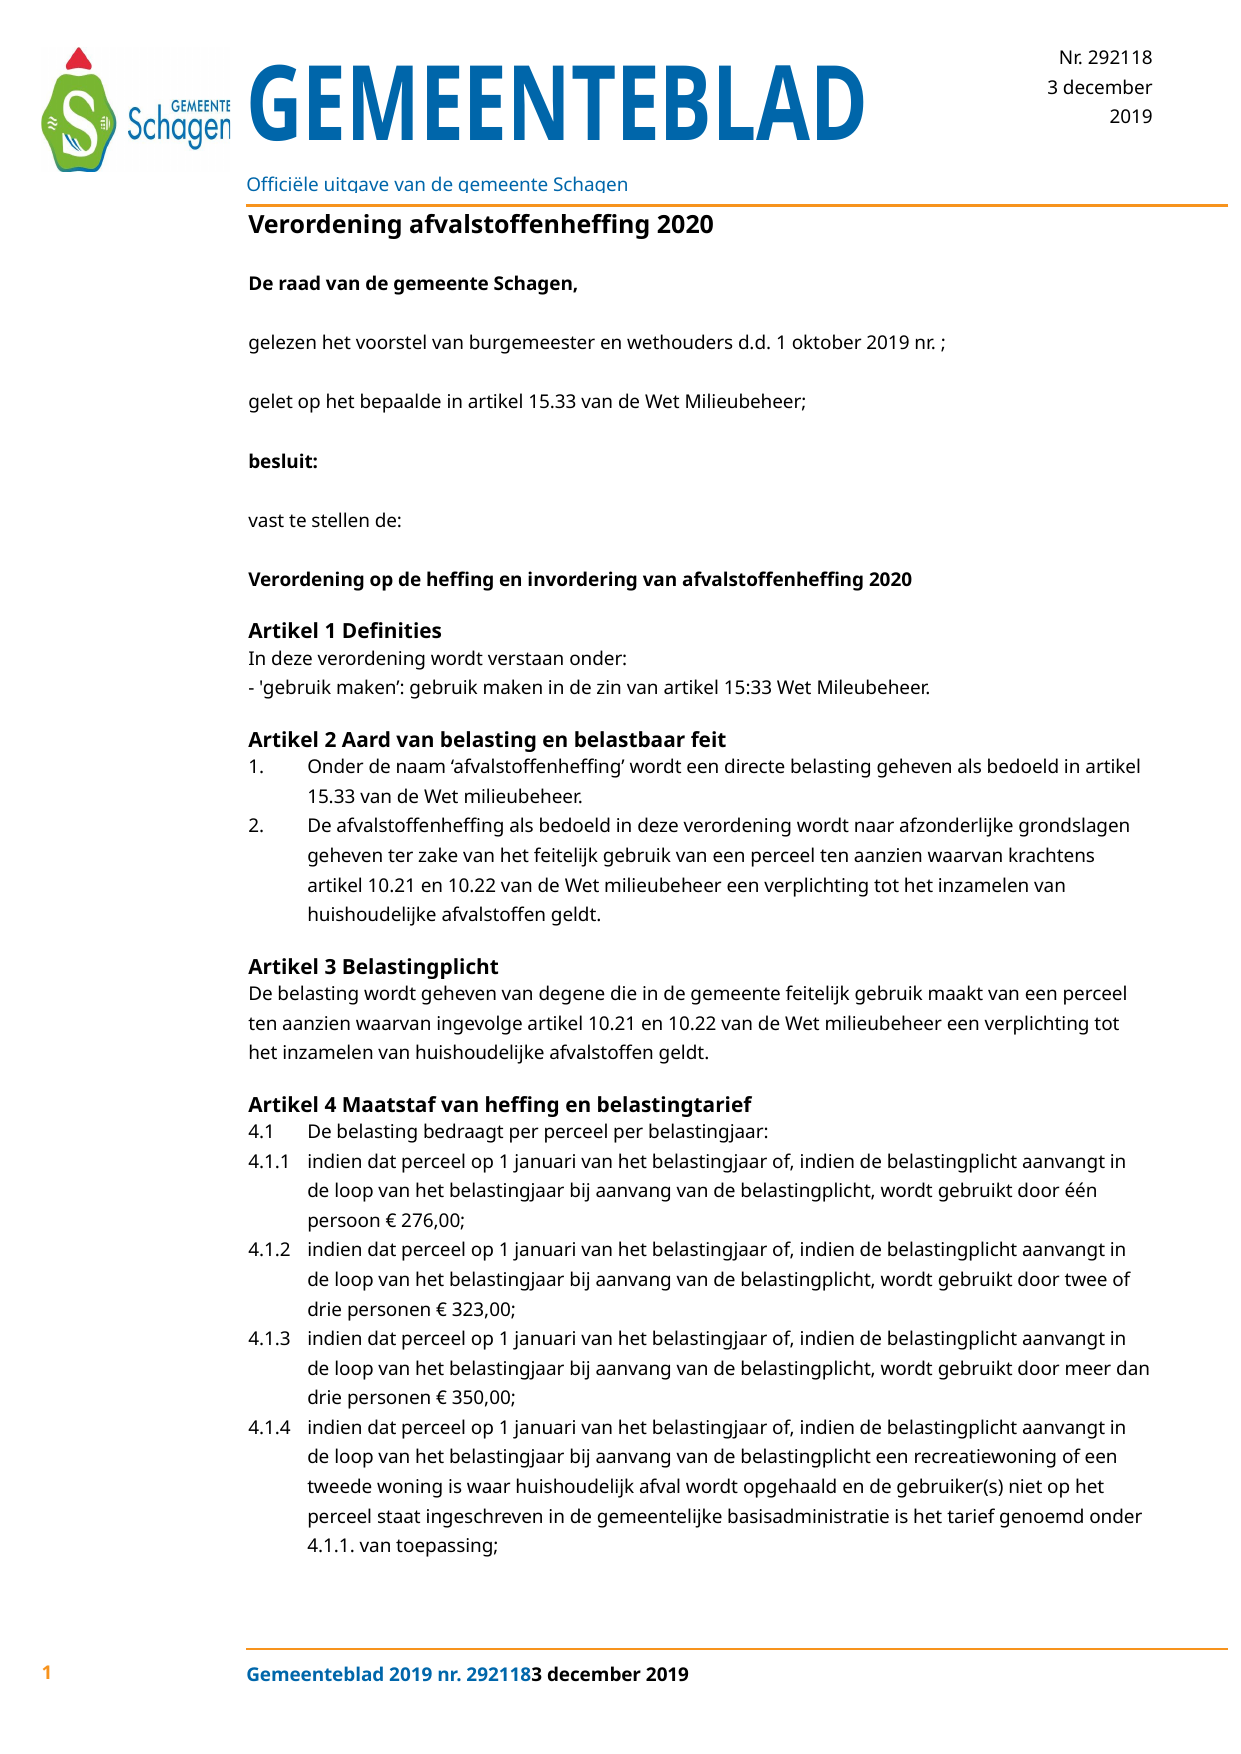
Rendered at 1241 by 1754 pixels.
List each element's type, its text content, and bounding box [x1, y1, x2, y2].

text Verordening op de heffing en invordering van afvalstoffenheffing 2020 [248, 566, 1152, 592]
text De raad van de gemeente Schagen, [248, 270, 1152, 296]
text gelezen het voorstel van burgemeester en wethouders d.d. 1 oktober 2019 nr. ; [248, 329, 1152, 355]
picture [41, 47, 231, 172]
list indien dat perceel op 1 januari van het belastingjaar of, indien de belastingplicht aanvangt in de loop van het belastingjaar bij aanvang van de belastingplicht een recreatiewoning of een tweede woning is waar huishoudelijk afval wordt opgehaald en de gebruiker(s) niet op het perceel staat ingeschreven in de gemeentelijke basisadministratie is het tarief genoemd onder 4.1.1. van toepassing; [248, 1414, 1152, 1558]
text Artikel 2 Aard van belasting en belastbaar feit [248, 725, 1152, 753]
list Onder de naam ‘afvalstoffenheffing’ wordt een directe belasting geheven als bedoeld in artikel 15.33 van de Wet milieubeheer. [248, 753, 1152, 809]
list indien dat perceel op 1 januari van het belastingjaar of, indien de belastingplicht aanvangt in de loop van het belastingjaar bij aanvang van de belastingplicht, wordt gebruikt door één persoon € 276,00; [248, 1148, 1152, 1233]
text Verordening afvalstoffenheffing 2020 [248, 207, 1152, 241]
list De belasting bedraagt per perceel per belastingjaar: [248, 1118, 1152, 1144]
list indien dat perceel op 1 januari van het belastingjaar of, indien de belastingplicht aanvangt in de loop van het belastingjaar bij aanvang van de belastingplicht, wordt gebruikt door twee of drie personen € 323,00; [248, 1237, 1152, 1321]
text Artikel 3 Belastingplicht [248, 952, 1152, 980]
text Artikel 4 Maatstaf van heffing en belastingtarief [248, 1090, 1152, 1118]
text In deze verordening wordt verstaan onder: [248, 645, 1152, 671]
text besluit: [248, 448, 1152, 473]
list De afvalstoffenheffing als bedoeld in deze verordening wordt naar afzonderlijke grondslagen geheven ter zake van het feitelijk gebruik van een perceel ten aanzien waarvan krachtens artikel 10.21 en 10.22 van de Wet milieubeheer een verplichting tot het inzamelen van huishoudelijke afvalstoffen geldt. [248, 813, 1152, 927]
text gelet op het bepaalde in artikel 15.33 van de Wet Milieubeheer; [248, 389, 1152, 414]
text De belasting wordt geheven van degene die in de gemeente feitelijk gebruik maakt van een perceel ten aanzien waarvan ingevolge artikel 10.21 en 10.22 van de Wet milieubeheer een verplichting tot het inzamelen van huishoudelijke afvalstoffen geldt. [248, 980, 1152, 1065]
text vast te stellen de: [248, 507, 1152, 533]
text - 'gebruik maken’: gebruik maken in de zin van artikel 15:33 Wet Mileubeheer. [248, 674, 1152, 700]
text Artikel 1 Definities [248, 617, 1152, 645]
list indien dat perceel op 1 januari van het belastingjaar of, indien de belastingplicht aanvangt in de loop van het belastingjaar bij aanvang van de belastingplicht, wordt gebruikt door meer dan drie personen € 350,00; [248, 1325, 1152, 1410]
